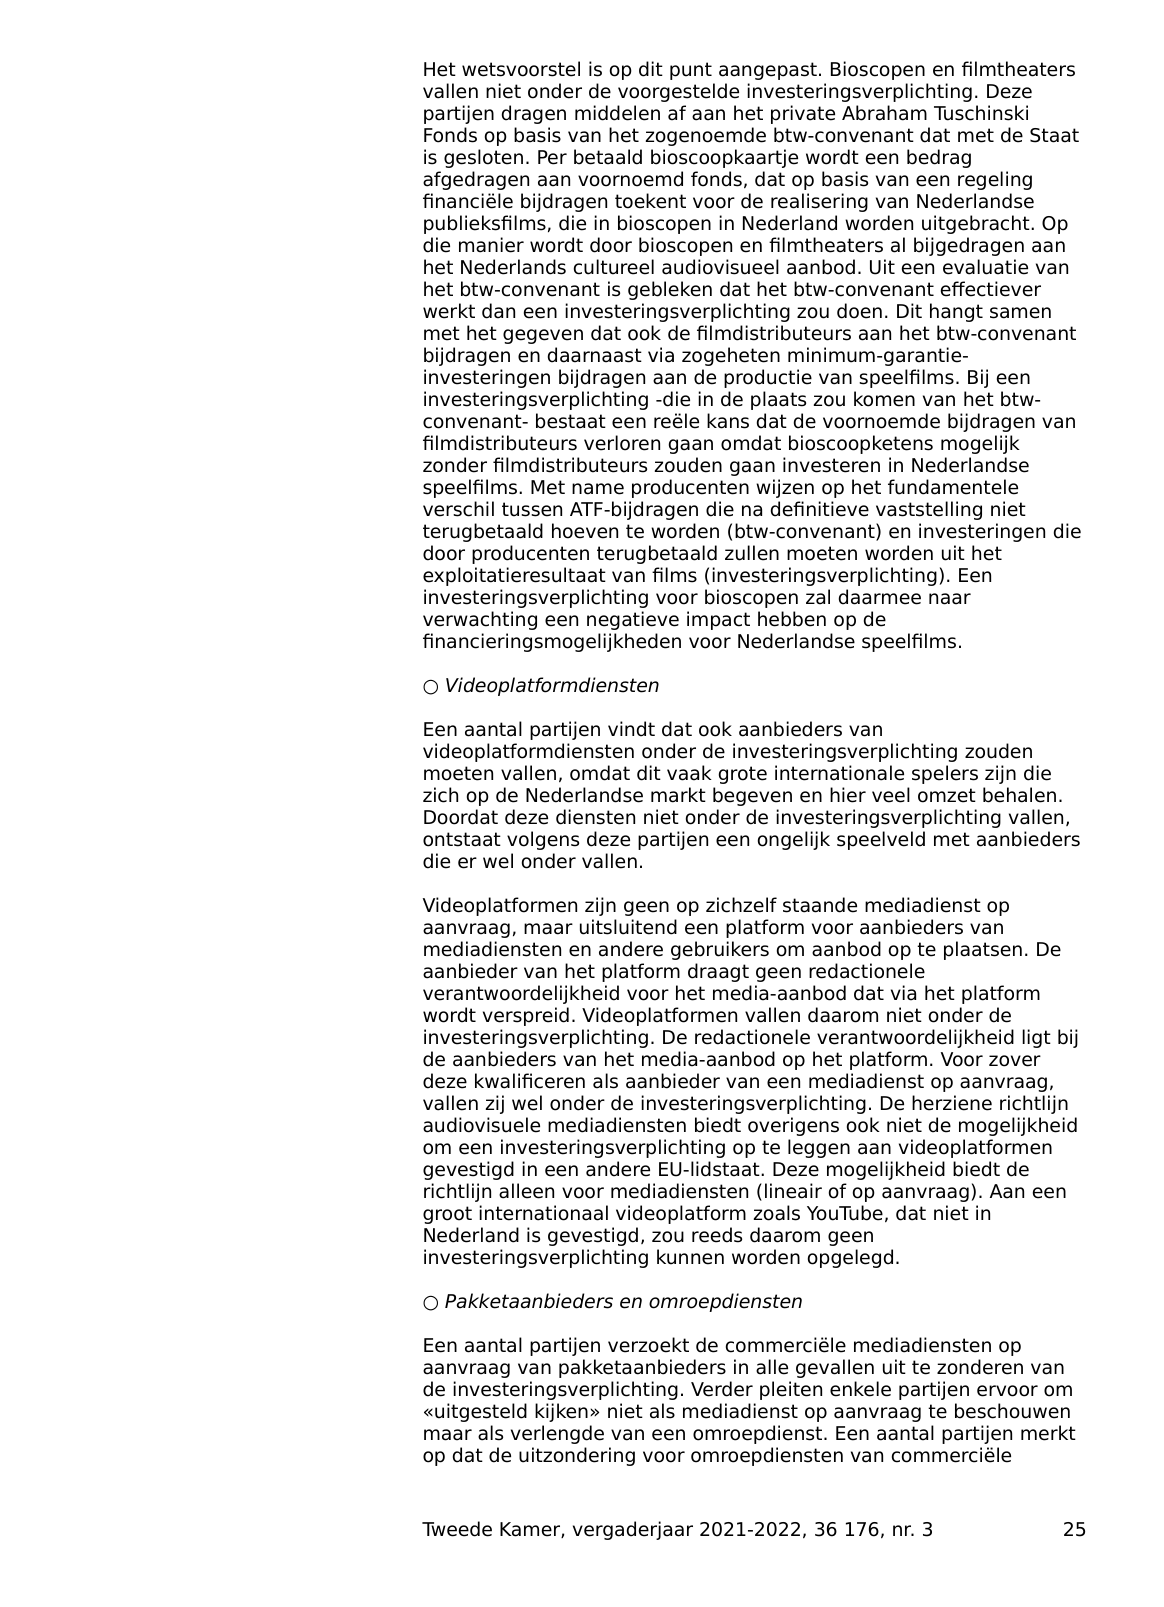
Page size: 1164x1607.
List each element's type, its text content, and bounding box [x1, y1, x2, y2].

text Videoplatformen zijn geen op zichzelf staande mediadienst op aanvraag, maar uitsluitend een platform voor aanbieders van mediadiensten en andere gebruikers om aanbod op te plaatsen. De aanbieder van het platform draagt geen redactionele verantwoordelijkheid voor het media-aanbod dat via het platform wordt verspreid. Videoplatformen vallen daarom niet onder de investeringsverplichting. De redactionele verantwoordelijkheid ligt bij de aanbieders van het media-aanbod op het platform. Voor zover deze kwalificeren als aanbieder van een mediadienst op aanvraag, vallen zij wel onder de investeringsverplichting. De herziene richtlijn audiovisuele mediadiensten biedt overigens ook niet de mogelijkheid om een investeringsverplichting op te leggen aan videoplatformen gevestigd in een andere EU-lidstaat. Deze mogelijkheid biedt de richtlijn alleen voor mediadiensten (lineair of op aanvraag). Aan een groot internationaal videoplatform zoals YouTube, dat niet in Nederland is gevestigd, zou reeds daarom geen investeringsverplichting kunnen worden opgelegd. [422, 895, 1087, 1268]
subtitle ○ Pakketaanbieders en omroepdiensten [422, 1291, 1087, 1313]
text Een aantal partijen verzoekt de commerciële mediadiensten op aanvraag van pakketaanbieders in alle gevallen uit te zonderen van de investeringsverplichting. Verder pleiten enkele partijen ervoor om «uitgesteld kijken» niet als mediadienst op aanvraag te beschouwen maar als verlengde van een omroepdienst. Een aantal partijen merkt op dat de uitzondering voor omroepdiensten van commerciële [422, 1335, 1087, 1467]
text Een aantal partijen vindt dat ook aanbieders van videoplatformdiensten onder de investeringsverplichting zouden moeten vallen, omdat dit vaak grote internationale spelers zijn die zich op de Nederlandse markt begeven en hier veel omzet behalen. Doordat deze diensten niet onder de investeringsverplichting vallen, ontstaat volgens deze partijen een ongelijk speelveld met aanbieders die er wel onder vallen. [422, 719, 1087, 873]
text Het wetsvoorstel is op dit punt aangepast. Bioscopen en filmtheaters vallen niet onder de voorgestelde investeringsverplichting. Deze partijen dragen middelen af aan het private Abraham Tuschinski Fonds op basis van het zogenoemde btw-convenant dat met de Staat is gesloten. Per betaald bioscoopkaartje wordt een bedrag afgedragen aan voornoemd fonds, dat op basis van een regeling financiële bijdragen toekent voor de realisering van Nederlandse publieksfilms, die in bioscopen in Nederland worden uitgebracht. Op die manier wordt door bioscopen en filmtheaters al bijgedragen aan het Nederlands cultureel audiovisueel aanbod. Uit een evaluatie van het btw-convenant is gebleken dat het btw-convenant effectiever werkt dan een investeringsverplichting zou doen. Dit hangt samen met het gegeven dat ook de filmdistributeurs aan het btw-convenant bijdragen en daarnaast via zogeheten minimum-garantie-investeringen bijdragen aan de productie van speelfilms. Bij een investeringsverplichting -die in de plaats zou komen van het btw-convenant- bestaat een reële kans dat de voornoemde bijdragen van filmdistributeurs verloren gaan omdat bioscoopketens mogelijk zonder filmdistributeurs zouden gaan investeren in Nederlandse speelfilms. Met name producenten wijzen op het fundamentele verschil tussen ATF-bijdragen die na definitieve vaststelling niet terugbetaald hoeven te worden (btw-convenant) en investeringen die door producenten terugbetaald zullen moeten worden uit het exploitatieresultaat van films (investeringsverplichting). Een investeringsverplichting voor bioscopen zal daarmee naar verwachting een negatieve impact hebben op de financieringsmogelijkheden voor Nederlandse speelfilms. [422, 59, 1087, 652]
subtitle ○ Videoplatformdiensten [422, 675, 1087, 697]
